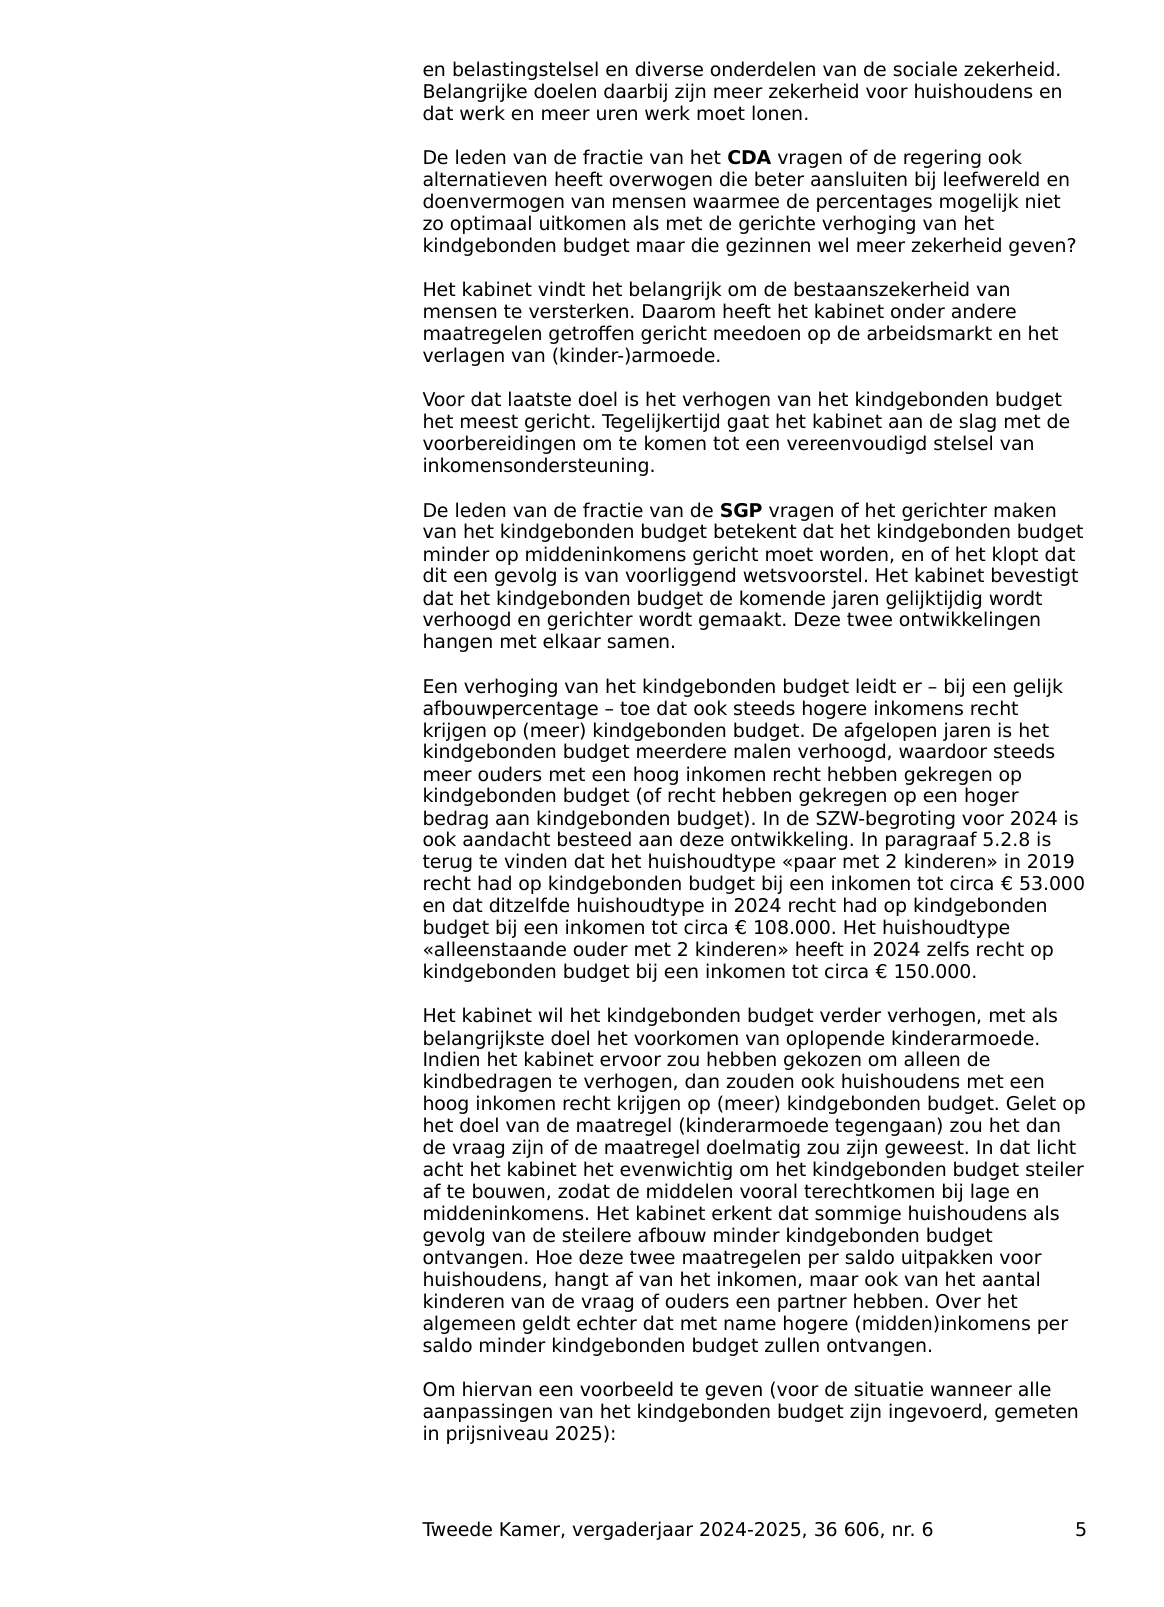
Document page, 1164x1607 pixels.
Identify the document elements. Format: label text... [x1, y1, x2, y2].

text Het kabinet vindt het belangrijk om de bestaanszekerheid van mensen te versterken. Daarom heeft het kabinet onder andere maatregelen getroffen gericht meedoen op de arbeidsmarkt en het verlagen van (kinder-)armoede. [422, 279, 1087, 367]
text Het kabinet wil het kindgebonden budget verder verhogen, met als belangrijkste doel het voorkomen van oplopende kinderarmoede. Indien het kabinet ervoor zou hebben gekozen om alleen de kindbedragen te verhogen, dan zouden ook huishoudens met een hoog inkomen recht krijgen op (meer) kindgebonden budget. Gelet op het doel van de maatregel (kinderarmoede tegengaan) zou het dan de vraag zijn of de maatregel doelmatig zou zijn geweest. In dat licht acht het kabinet het evenwichtig om het kindgebonden budget steiler af te bouwen, zodat de middelen vooral terechtkomen bij lage en middeninkomens. Het kabinet erkent dat sommige huishoudens als gevolg van de steilere afbouw minder kindgebonden budget ontvangen. Hoe deze twee maatregelen per saldo uitpakken voor huishoudens, hangt af van het inkomen, maar ook van het aantal kinderen van de vraag of ouders een partner hebben. Over het algemeen geldt echter dat met name hogere (midden)inkomens per saldo minder kindgebonden budget zullen ontvangen. [422, 1005, 1087, 1357]
text Om hiervan een voorbeeld te geven (voor de situatie wanneer alle aanpassingen van het kindgebonden budget zijn ingevoerd, gemeten in prijsniveau 2025): [422, 1379, 1087, 1445]
text De leden van de fractie van het CDA vragen of de regering ook alternatieven heeft overwogen die beter aansluiten bij leefwereld en doenvermogen van mensen waarmee de percentages mogelijk niet zo optimaal uitkomen als met de gerichte verhoging van het kindgebonden budget maar die gezinnen wel meer zekerheid geven? [422, 147, 1087, 257]
text De leden van de fractie van de SGP vragen of het gerichter maken van het kindgebonden budget betekent dat het kindgebonden budget minder op middeninkomens gericht moet worden, en of het klopt dat dit een gevolg is van voorliggend wetsvoorstel. Het kabinet bevestigt dat het kindgebonden budget de komende jaren gelijktijdig wordt verhoogd en gerichter wordt gemaakt. Deze twee ontwikkelingen hangen met elkaar samen. [422, 499, 1087, 653]
text Voor dat laatste doel is het verhogen van het kindgebonden budget het meest gericht. Tegelijkertijd gaat het kabinet aan de slag met de voorbereidingen om te komen tot een vereenvoudigd stelsel van inkomensondersteuning. [422, 389, 1087, 477]
text en belastingstelsel en diverse onderdelen van de sociale zekerheid. Belangrijke doelen daarbij zijn meer zekerheid voor huishoudens en dat werk en meer uren werk moet lonen. [422, 59, 1087, 125]
text Een verhoging van het kindgebonden budget leidt er – bij een gelijk afbouwpercentage – toe dat ook steeds hogere inkomens recht krijgen op (meer) kindgebonden budget. De afgelopen jaren is het kindgebonden budget meerdere malen verhoogd, waardoor steeds meer ouders met een hoog inkomen recht hebben gekregen op kindgebonden budget (of recht hebben gekregen op een hoger bedrag aan kindgebonden budget). In de SZW-begroting voor 2024 is ook aandacht besteed aan deze ontwikkeling. In paragraaf 5.2.8 is terug te vinden dat het huishoudtype «paar met 2 kinderen» in 2019 recht had op kindgebonden budget bij een inkomen tot circa € 53.000 en dat ditzelfde huishoudtype in 2024 recht had op kindgebonden budget bij een inkomen tot circa € 108.000. Het huishoudtype «alleenstaande ouder met 2 kinderen» heeft in 2024 zelfs recht op kindgebonden budget bij een inkomen tot circa € 150.000. [422, 676, 1087, 983]
